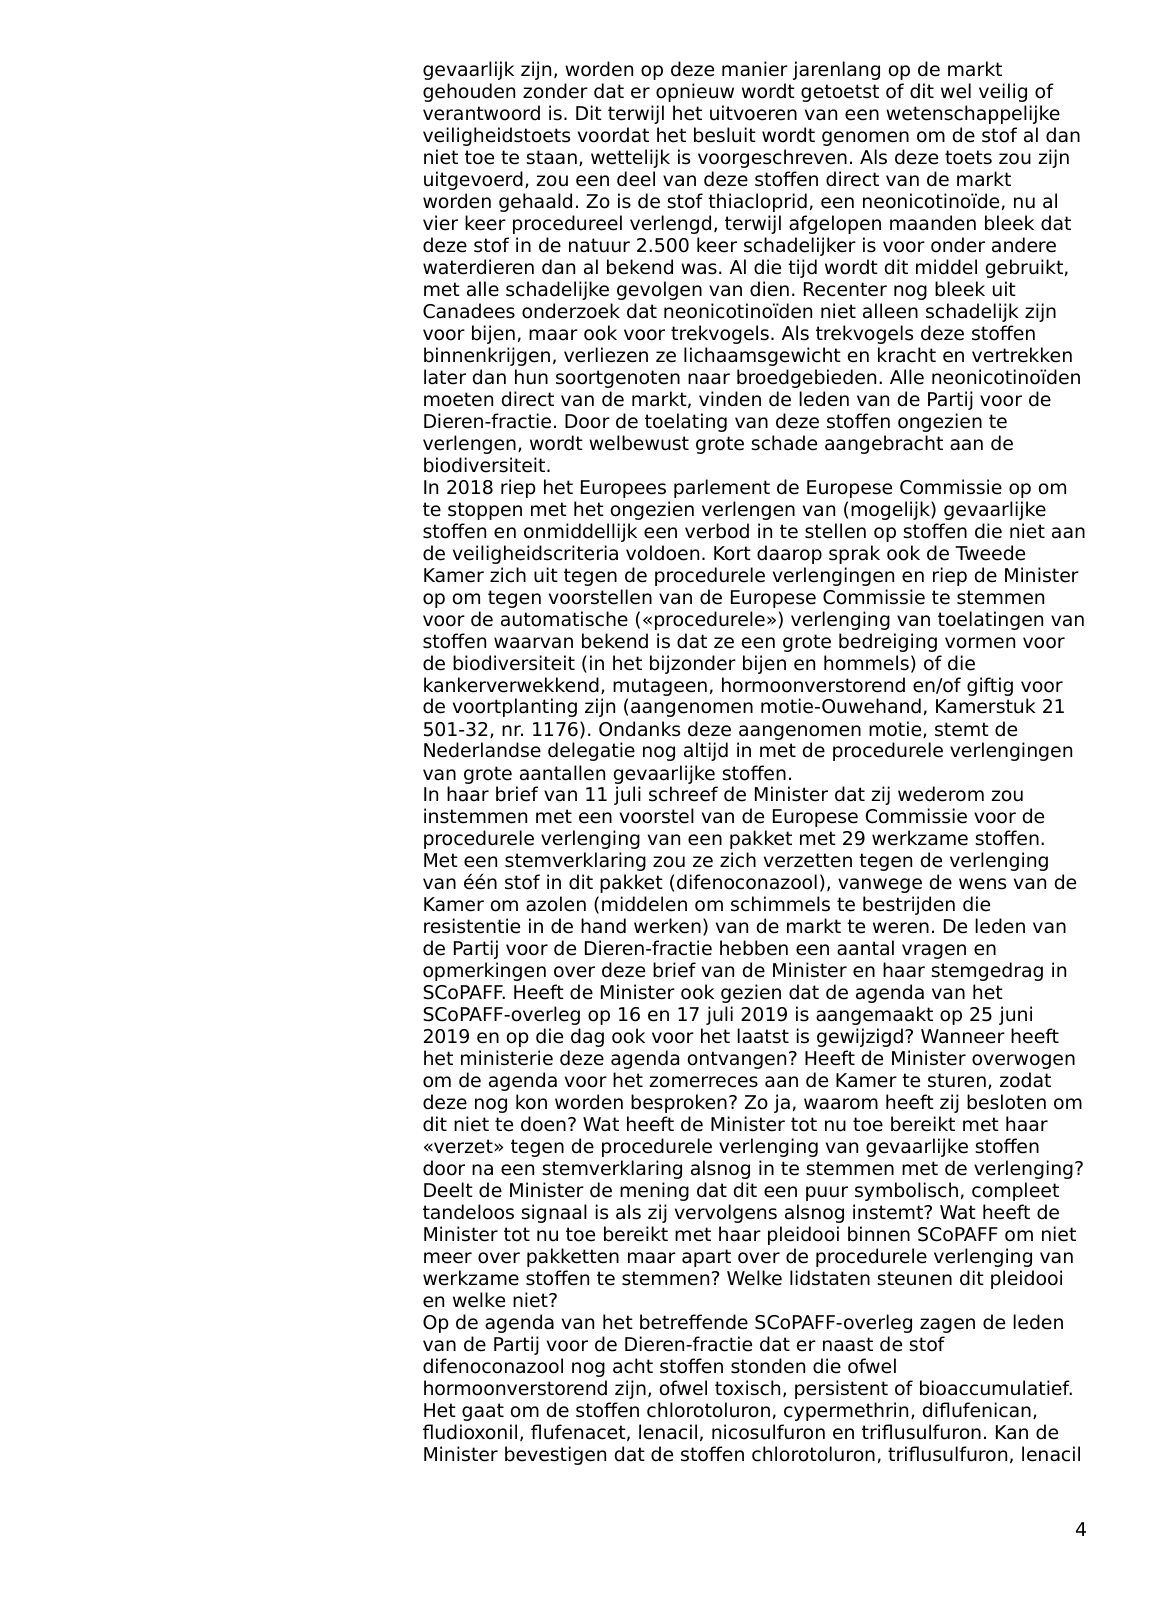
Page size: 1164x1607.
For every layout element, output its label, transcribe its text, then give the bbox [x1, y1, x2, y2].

text Op de agenda van het betreffende SCoPAFF-overleg zagen de leden van de Partij voor de Dieren-fractie dat er naast de stof difenoconazool nog acht stoffen stonden die ofwel hormoonverstorend zijn, ofwel toxisch, persistent of bioaccumulatief. Het gaat om de stoffen chlorotoluron, cypermethrin, diflufenican, fludioxonil, flufenacet, lenacil, nicosulfuron en triflusulfuron. Kan de Minister bevestigen dat de stoffen chlorotoluron, triflusulfuron, lenacil [422, 1312, 1087, 1466]
text In 2018 riep het Europees parlement de Europese Commissie op om te stoppen met het ongezien verlengen van (mogelijk) gevaarlijke stoffen en onmiddellijk een verbod in te stellen op stoffen die niet aan de veiligheidscriteria voldoen. Kort daarop sprak ook de Tweede Kamer zich uit tegen de procedurele verlengingen en riep de Minister op om tegen voorstellen van de Europese Commissie te stemmen voor de automatische («procedurele») verlenging van toelatingen van stoffen waarvan bekend is dat ze een grote bedreiging vormen voor de biodiversiteit (in het bijzonder bijen en hommels) of die kankerverwekkend, mutageen, hormoonverstorend en/of giftig voor de voortplanting zijn (aangenomen motie-Ouwehand, Kamerstuk 21 501-32, nr. 1176). Ondanks deze aangenomen motie, stemt de Nederlandse delegatie nog altijd in met de procedurele verlengingen van grote aantallen gevaarlijke stoffen. [422, 477, 1087, 784]
text gevaarlijk zijn, worden op deze manier jarenlang op de markt gehouden zonder dat er opnieuw wordt getoetst of dit wel veilig of verantwoord is. Dit terwijl het uitvoeren van een wetenschappelijke veiligheidstoets voordat het besluit wordt genomen om de stof al dan niet toe te staan, wettelijk is voorgeschreven. Als deze toets zou zijn uitgevoerd, zou een deel van deze stoffen direct van de markt worden gehaald. Zo is de stof thiacloprid, een neonicotinoïde, nu al vier keer procedureel verlengd, terwijl afgelopen maanden bleek dat deze stof in de natuur 2.500 keer schadelijker is voor onder andere waterdieren dan al bekend was. Al die tijd wordt dit middel gebruikt, met alle schadelijke gevolgen van dien. Recenter nog bleek uit Canadees onderzoek dat neonicotinoïden niet alleen schadelijk zijn voor bijen, maar ook voor trekvogels. Als trekvogels deze stoffen binnenkrijgen, verliezen ze lichaamsgewicht en kracht en vertrekken later dan hun soortgenoten naar broedgebieden. Alle neonicotinoïden moeten direct van de markt, vinden de leden van de Partij voor de Dieren-fractie. Door de toelating van deze stoffen ongezien te verlengen, wordt welbewust grote schade aangebracht aan de biodiversiteit. [422, 59, 1087, 477]
text In haar brief van 11 juli schreef de Minister dat zij wederom zou instemmen met een voorstel van de Europese Commissie voor de procedurele verlenging van een pakket met 29 werkzame stoffen. Met een stemverklaring zou ze zich verzetten tegen de verlenging van één stof in dit pakket (difenoconazool), vanwege de wens van de Kamer om azolen (middelen om schimmels te bestrijden die resistentie in de hand werken) van de markt te weren. De leden van de Partij voor de Dieren-fractie hebben een aantal vragen en opmerkingen over deze brief van de Minister en haar stemgedrag in SCoPAFF. Heeft de Minister ook gezien dat de agenda van het SCoPAFF-overleg op 16 en 17 juli 2019 is aangemaakt op 25 juni 2019 en op die dag ook voor het laatst is gewijzigd? Wanneer heeft het ministerie deze agenda ontvangen? Heeft de Minister overwogen om de agenda voor het zomerreces aan de Kamer te sturen, zodat deze nog kon worden besproken? Zo ja, waarom heeft zij besloten om dit niet te doen? Wat heeft de Minister tot nu toe bereikt met haar «verzet» tegen de procedurele verlenging van gevaarlijke stoffen door na een stemverklaring alsnog in te stemmen met de verlenging? Deelt de Minister de mening dat dit een puur symbolisch, compleet tandeloos signaal is als zij vervolgens alsnog instemt? Wat heeft de Minister tot nu toe bereikt met haar pleidooi binnen SCoPAFF om niet meer over pakketten maar apart over de procedurele verlenging van werkzame stoffen te stemmen? Welke lidstaten steunen dit pleidooi en welke niet? [422, 784, 1087, 1312]
